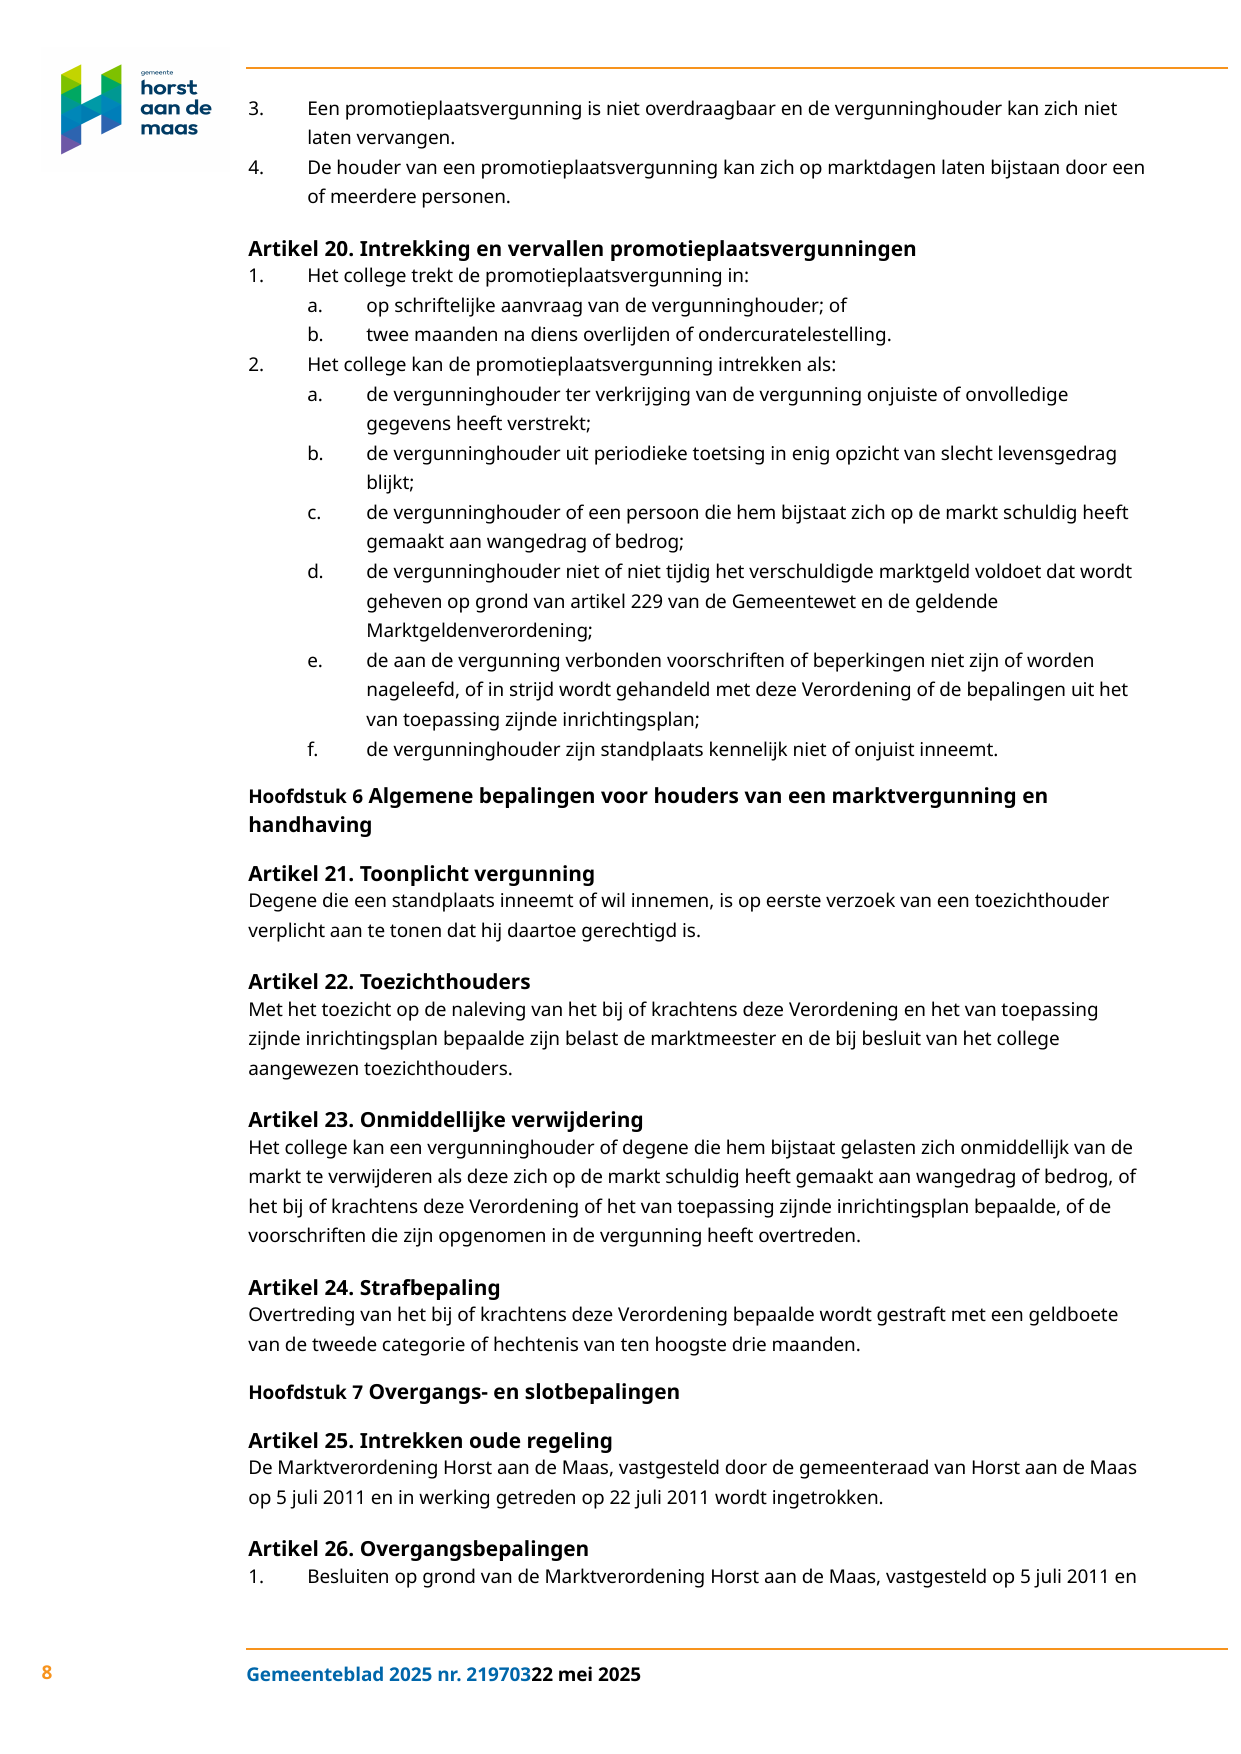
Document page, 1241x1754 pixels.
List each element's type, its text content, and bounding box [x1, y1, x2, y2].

list Het college kan de promotieplaatsvergunning intrekken als: [248, 351, 1152, 377]
list Besluiten op grond van de Marktverordening Horst aan de Maas, vastgesteld op 5 juli 2011 en [248, 1563, 1152, 1589]
list de vergunninghouder niet of niet tijdig het verschuldigde marktgeld voldoet dat wordt geheven op grond van artikel 229 van de Gemeentewet en de geldende Marktgeldenverordening; [307, 558, 1152, 643]
text Artikel 24. Strafbepaling [248, 1273, 1152, 1302]
text Artikel 23. Onmiddellijke verwijdering [248, 1106, 1152, 1134]
list de vergunninghouder of een persoon die hem bijstaat zich op de markt schuldig heeft gemaakt aan wangedrag of bedrog; [307, 499, 1152, 554]
list De houder van een promotieplaatsvergunning kan zich op marktdagen laten bijstaan door een of meerdere personen. [248, 154, 1152, 209]
list Het college trekt de promotieplaatsvergunning in: [248, 262, 1152, 288]
text Artikel 25. Intrekken oude regeling [248, 1426, 1152, 1454]
picture [41, 47, 231, 172]
text De Marktverordening Horst aan de Maas, vastgesteld door de gemeenteraad van Horst aan de Maas op 5 juli 2011 en in werking getreden op 22 juli 2011 wordt ingetrokken. [248, 1454, 1152, 1510]
text Hoofdstuk 6 Algemene bepalingen voor houders van een marktvergunning en handhaving [248, 781, 1152, 838]
list de vergunninghouder uit periodieke toetsing in enig opzicht van slecht levensgedrag blijkt; [307, 440, 1152, 495]
list Een promotieplaatsvergunning is niet overdraagbaar en de vergunninghouder kan zich niet laten vervangen. [248, 95, 1152, 150]
text Hoofdstuk 7 Overgangs- en slotbepalingen [248, 1377, 1152, 1405]
text Artikel 21. Toonplicht vergunning [248, 859, 1152, 887]
text Artikel 22. Toezichthouders [248, 967, 1152, 996]
text Met het toezicht op de naleving van het bij of krachtens deze Verordening en het van toepassing zijnde inrichtingsplan bepaalde zijn belast de marktmeester en de bij besluit van het college aangewezen toezichthouders. [248, 996, 1152, 1081]
list de aan de vergunning verbonden voorschriften of beperkingen niet zijn of worden nageleefd, of in strijd wordt gehandeld met deze Verordening of de bepalingen uit het van toepassing zijnde inrichtingsplan; [307, 647, 1152, 732]
list de vergunninghouder zijn standplaats kennelijk niet of onjuist inneemt. [307, 736, 1152, 761]
text Artikel 20. Intrekking en vervallen promotieplaatsvergunningen [248, 234, 1152, 262]
text Het college kan een vergunninghouder of degene die hem bijstaat gelasten zich onmiddellijk van de markt te verwijderen als deze zich op de markt schuldig heeft gemaakt aan wangedrag of bedrog, of het bij of krachtens deze Verordening of het van toepassing zijnde inrichtingsplan bepaalde, of de voorschriften die zijn opgenomen in de vergunning heeft overtreden. [248, 1134, 1152, 1248]
text Overtreding van het bij of krachtens deze Verordening bepaalde wordt gestraft met een geldboete van de tweede categorie of hechtenis van ten hoogste drie maanden. [248, 1302, 1152, 1357]
text Artikel 26. Overgangsbepalingen [248, 1534, 1152, 1563]
list de vergunninghouder ter verkrijging van de vergunning onjuiste of onvolledige gegevens heeft verstrekt; [307, 381, 1152, 436]
text Degene die een standplaats inneemt of wil innemen, is op eerste verzoek van een toezichthouder verplicht aan te tonen dat hij daartoe gerechtigd is. [248, 887, 1152, 943]
list twee maanden na diens overlijden of ondercuratelestelling. [307, 322, 1152, 347]
list op schriftelijke aanvraag van de vergunninghouder; of [307, 292, 1152, 318]
